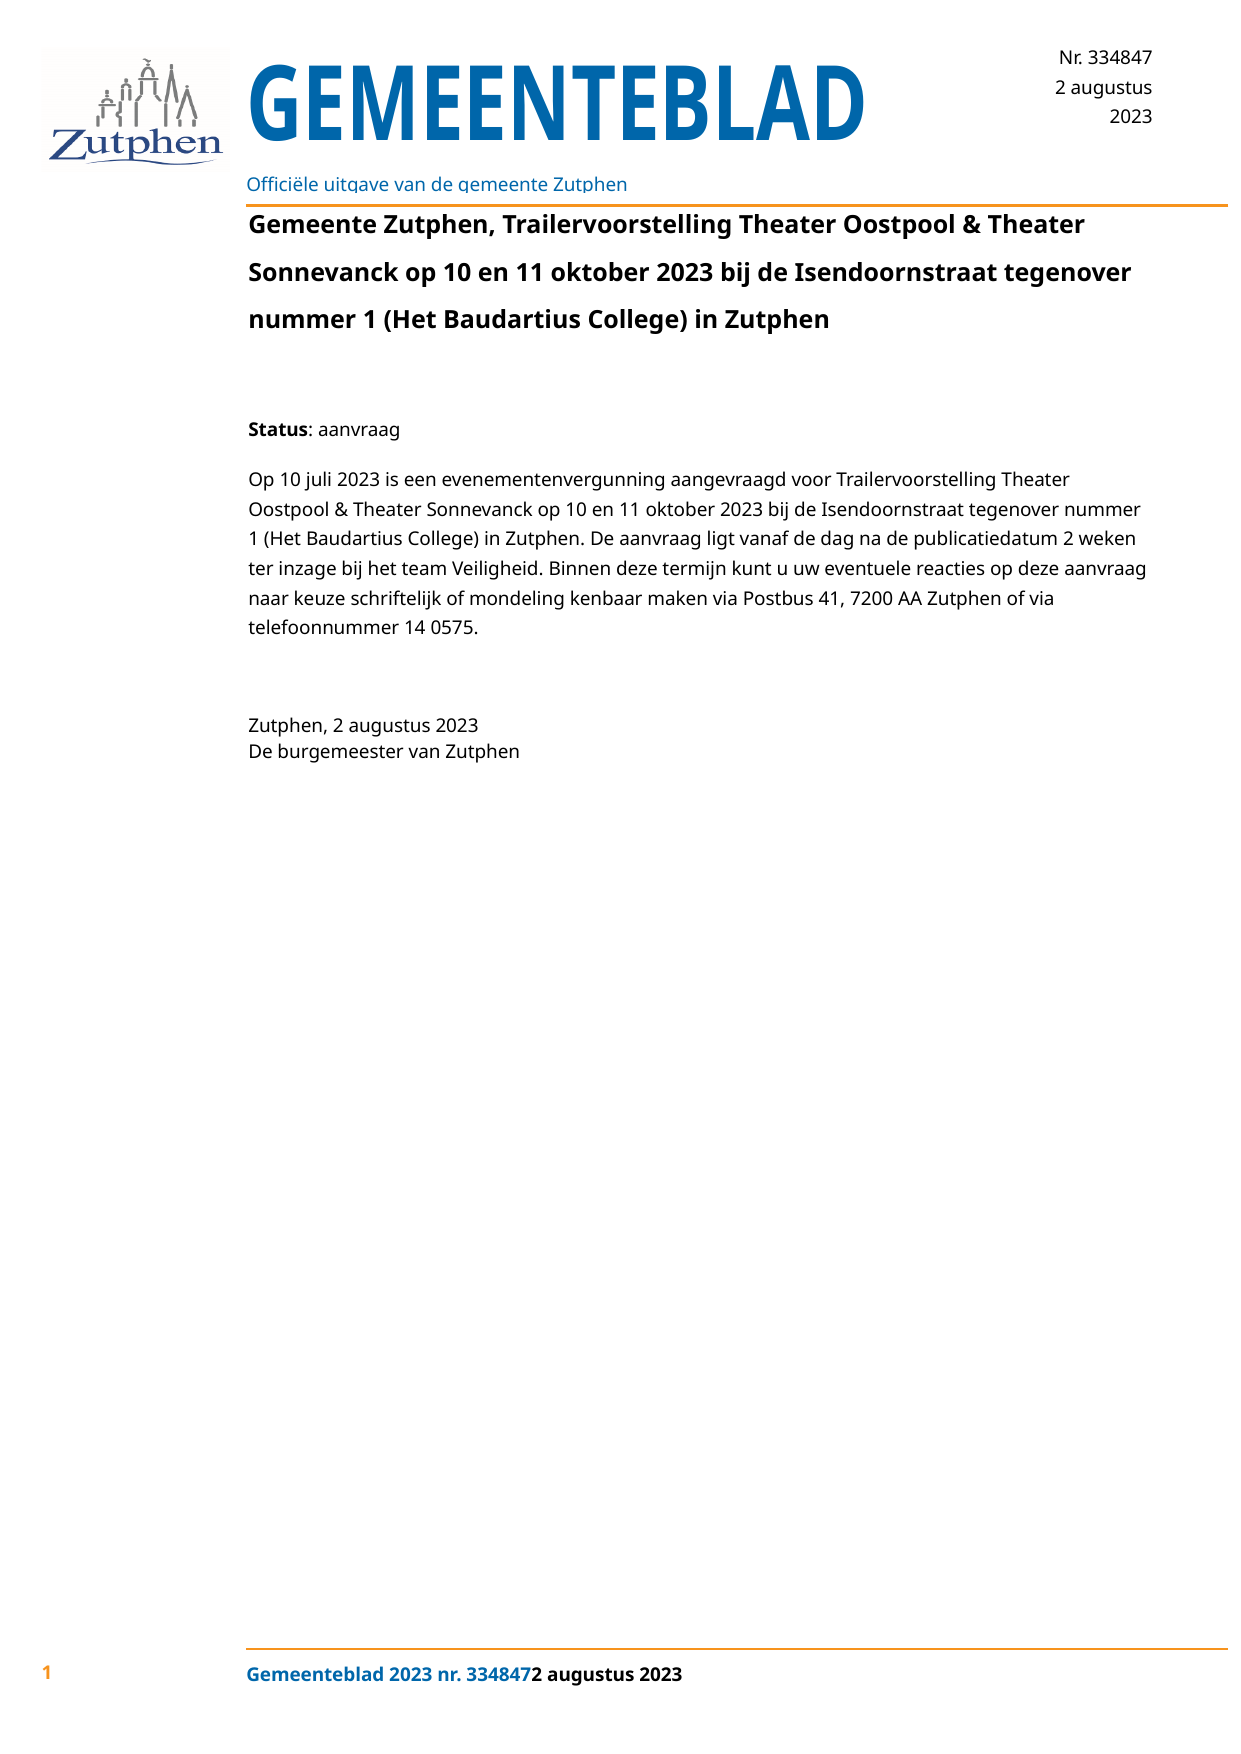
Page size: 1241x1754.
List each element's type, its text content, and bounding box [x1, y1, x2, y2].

text Status: aanvraag [248, 416, 1152, 442]
text Op 10 juli 2023 is een evenementenvergunning aangevraagd voor Trailervoorstelling Theater Oostpool & Theater Sonnevanck op 10 en 11 oktober 2023 bij de Isendoornstraat tegenover nummer 1 (Het Baudartius College) in Zutphen. De aanvraag ligt vanaf de dag na de publicatiedatum 2 weken ter inzage bij het team Veiligheid. Binnen deze termijn kunt u uw eventuele reacties op deze aanvraag naar keuze schriftelijk of mondeling kenbaar maken via Postbus 41, 7200 AA Zutphen of via telefoonnummer 14 0575. [248, 466, 1152, 640]
picture [41, 47, 231, 172]
text Gemeente Zutphen, Trailervoorstelling Theater Oostpool & Theater Sonnevanck op 10 en 11 oktober 2023 bij de Isendoornstraat tegenover nummer 1 (Het Baudartius College) in Zutphen [248, 207, 1152, 336]
text Zutphen, 2 augustus 2023 [248, 712, 1152, 738]
text De burgemeester van Zutphen [248, 738, 1152, 764]
